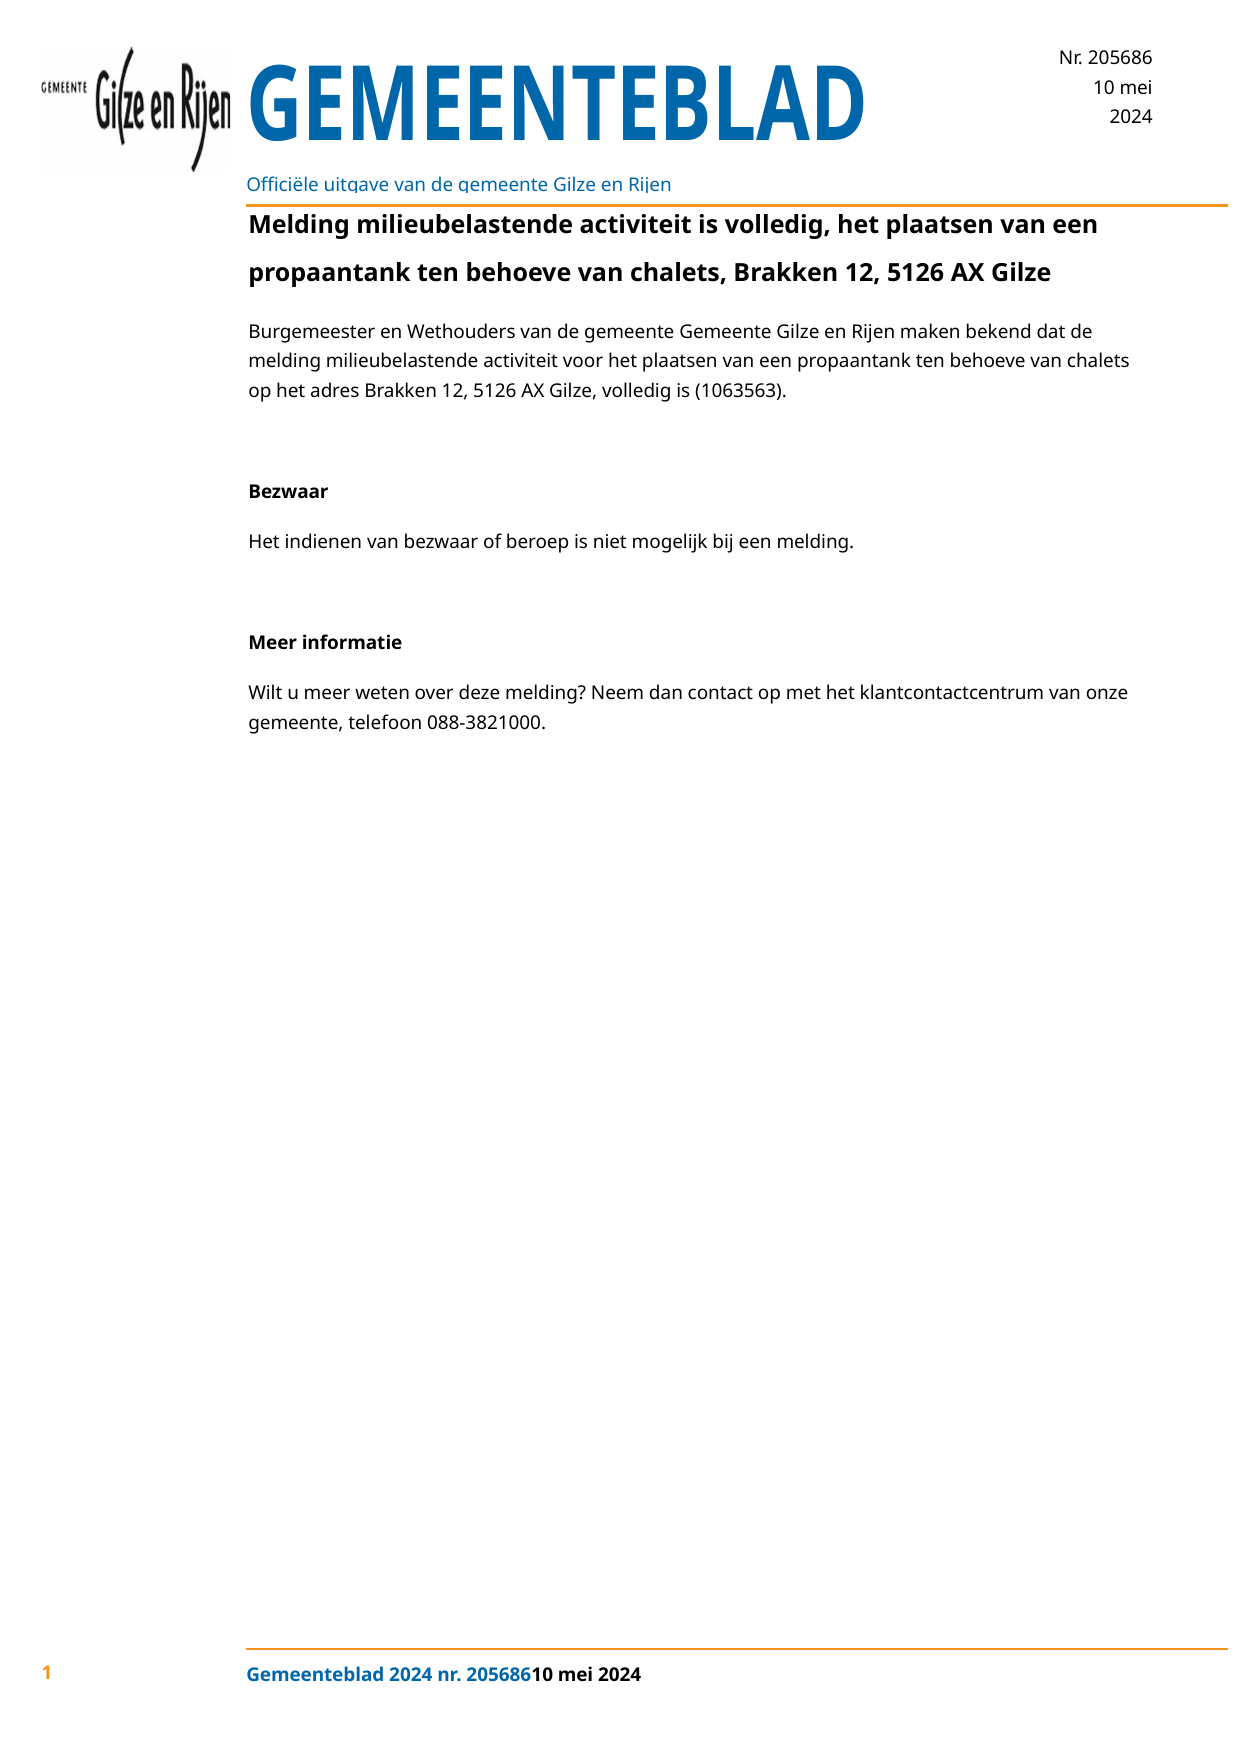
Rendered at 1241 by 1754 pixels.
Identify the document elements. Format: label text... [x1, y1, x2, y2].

text Meer informatie [248, 629, 1152, 655]
text Burgemeester en Wethouders van de gemeente Gemeente Gilze en Rijen maken bekend dat de melding milieubelastende activiteit voor het plaatsen van een propaantank ten behoeve van chalets op het adres Brakken 12, 5126 AX Gilze, volledig is (1063563). [248, 318, 1152, 403]
text Bezwaar [248, 478, 1152, 504]
text Het indienen van bezwaar of beroep is niet mogelijk bij een melding. [248, 528, 1152, 554]
text Wilt u meer weten over deze melding? Neem dan contact op met het klantcontactcentrum van onze gemeente, telefoon 088-3821000. [248, 679, 1152, 735]
picture [41, 47, 231, 172]
text Melding milieubelastende activiteit is volledig, het plaatsen van een propaantank ten behoeve van chalets, Brakken 12, 5126 AX Gilze [248, 207, 1152, 288]
